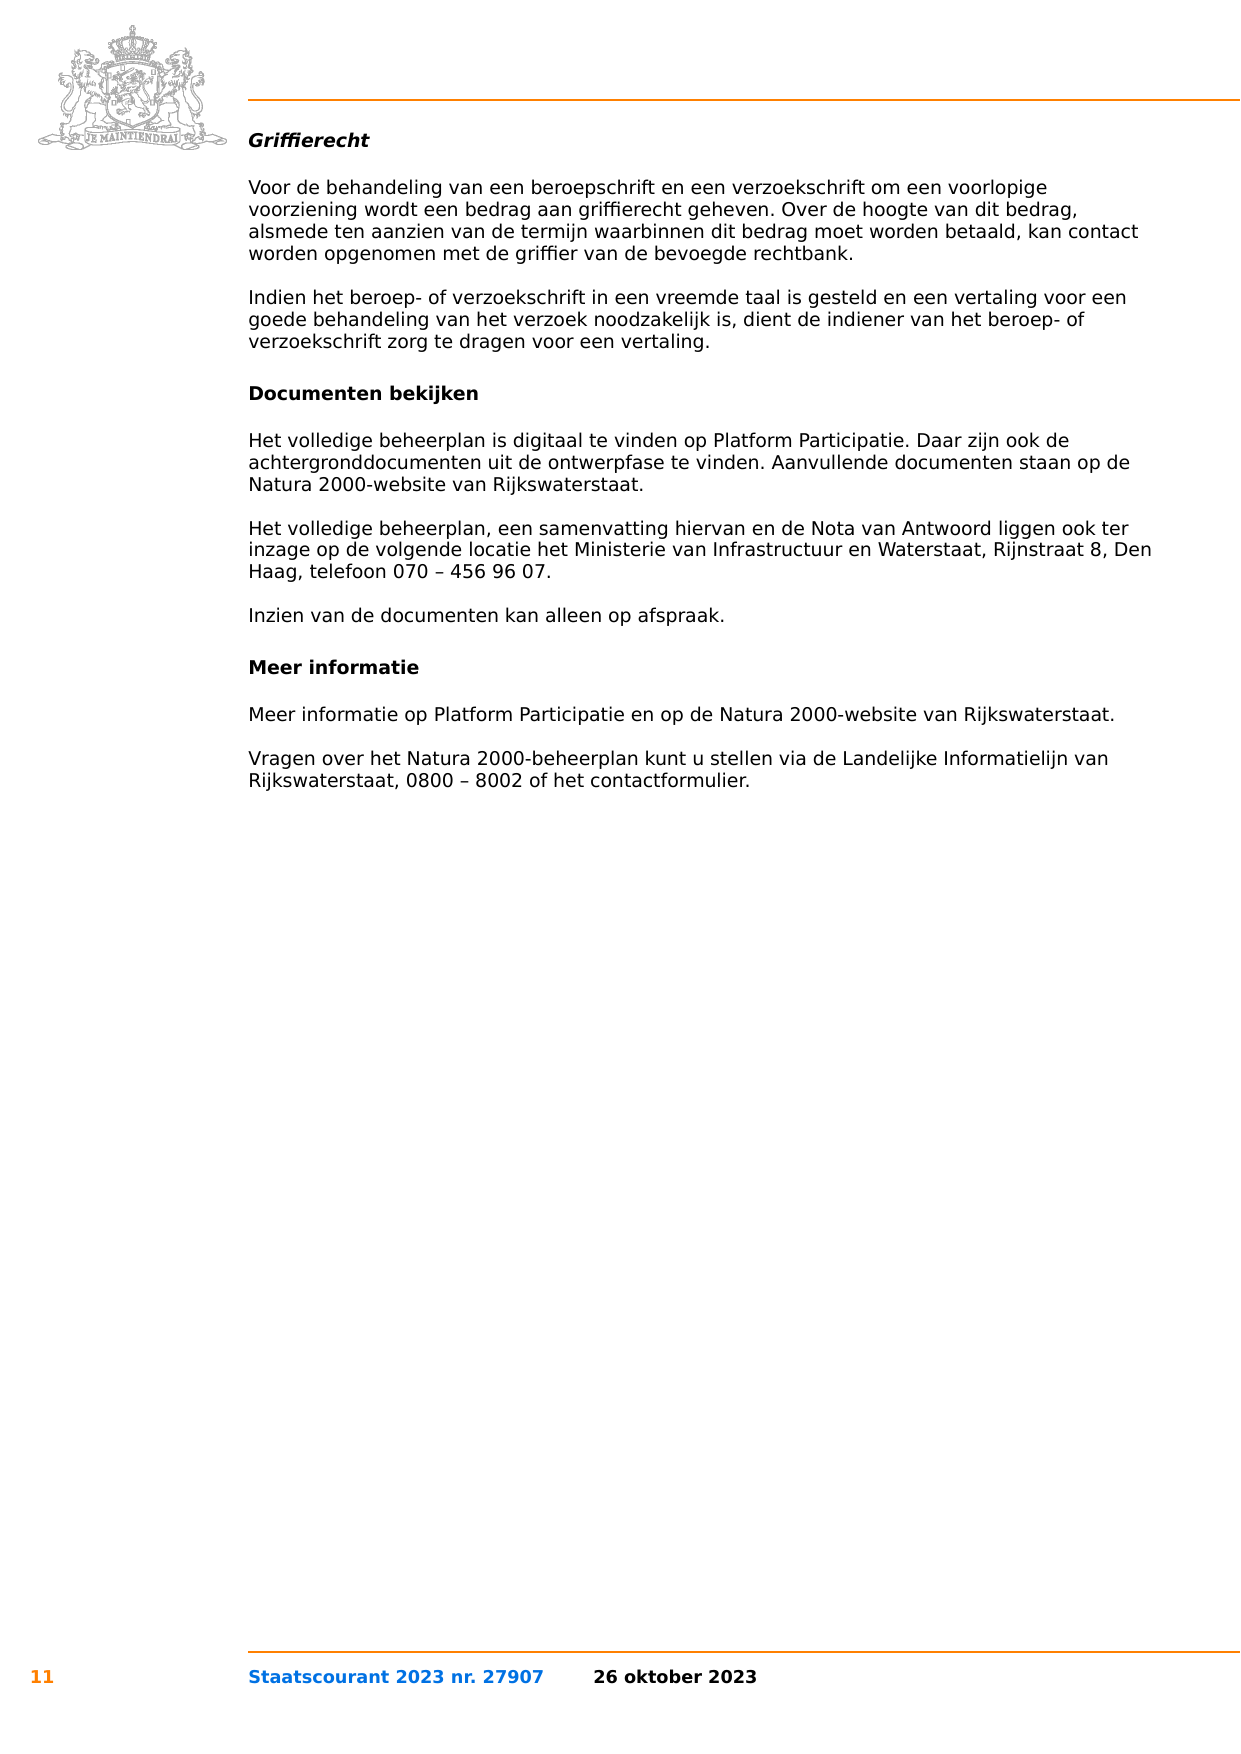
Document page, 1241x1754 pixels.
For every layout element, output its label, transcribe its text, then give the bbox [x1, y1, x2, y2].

text Inzien van de documenten kan alleen op afspraak. [248, 605, 1163, 627]
subtitle Documenten bekijken [248, 383, 1163, 404]
text Indien het beroep- of verzoekschrift in een vreemde taal is gesteld en een vertaling voor een goede behandeling van het verzoek noodzakelijk is, dient de indiener van het beroep- of verzoekschrift zorg te dragen voor een vertaling. [248, 287, 1163, 353]
subtitle Meer informatie [248, 657, 1163, 679]
picture [38, 25, 227, 150]
text Het volledige beheerplan is digitaal te vinden op Platform Participatie. Daar zijn ook de achtergronddocumenten uit de ontwerpfase te vinden. Aanvullende documenten staan op de Natura 2000-website van Rijkswaterstaat. [248, 429, 1163, 496]
text Voor de behandeling van een beroepschrift en een verzoekschrift om een voorlopige voorziening wordt een bedrag aan griffierecht geheven. Over de hoogte van dit bedrag, alsmede ten aanzien van de termijn waarbinnen dit bedrag moet worden betaald, kan contact worden opgenomen met de griffier van de bevoegde rechtbank. [248, 177, 1163, 265]
text Meer informatie op Platform Participatie en op de Natura 2000-website van Rijkswaterstaat. [248, 704, 1163, 726]
text Vragen over het Natura 2000-beheerplan kunt u stellen via de Landelijke Informatielijn van Rijkswaterstaat, 0800 – 8002 of het contactformulier. [248, 748, 1163, 792]
text Het volledige beheerplan, een samenvatting hiervan en de Nota van Antwoord liggen ook ter inzage op de volgende locatie het Ministerie van Infrastructuur en Waterstaat, Rijnstraat 8, Den Haag, telefoon 070 – 456 96 07. [248, 517, 1163, 583]
subtitle Griffierecht [248, 130, 1163, 152]
